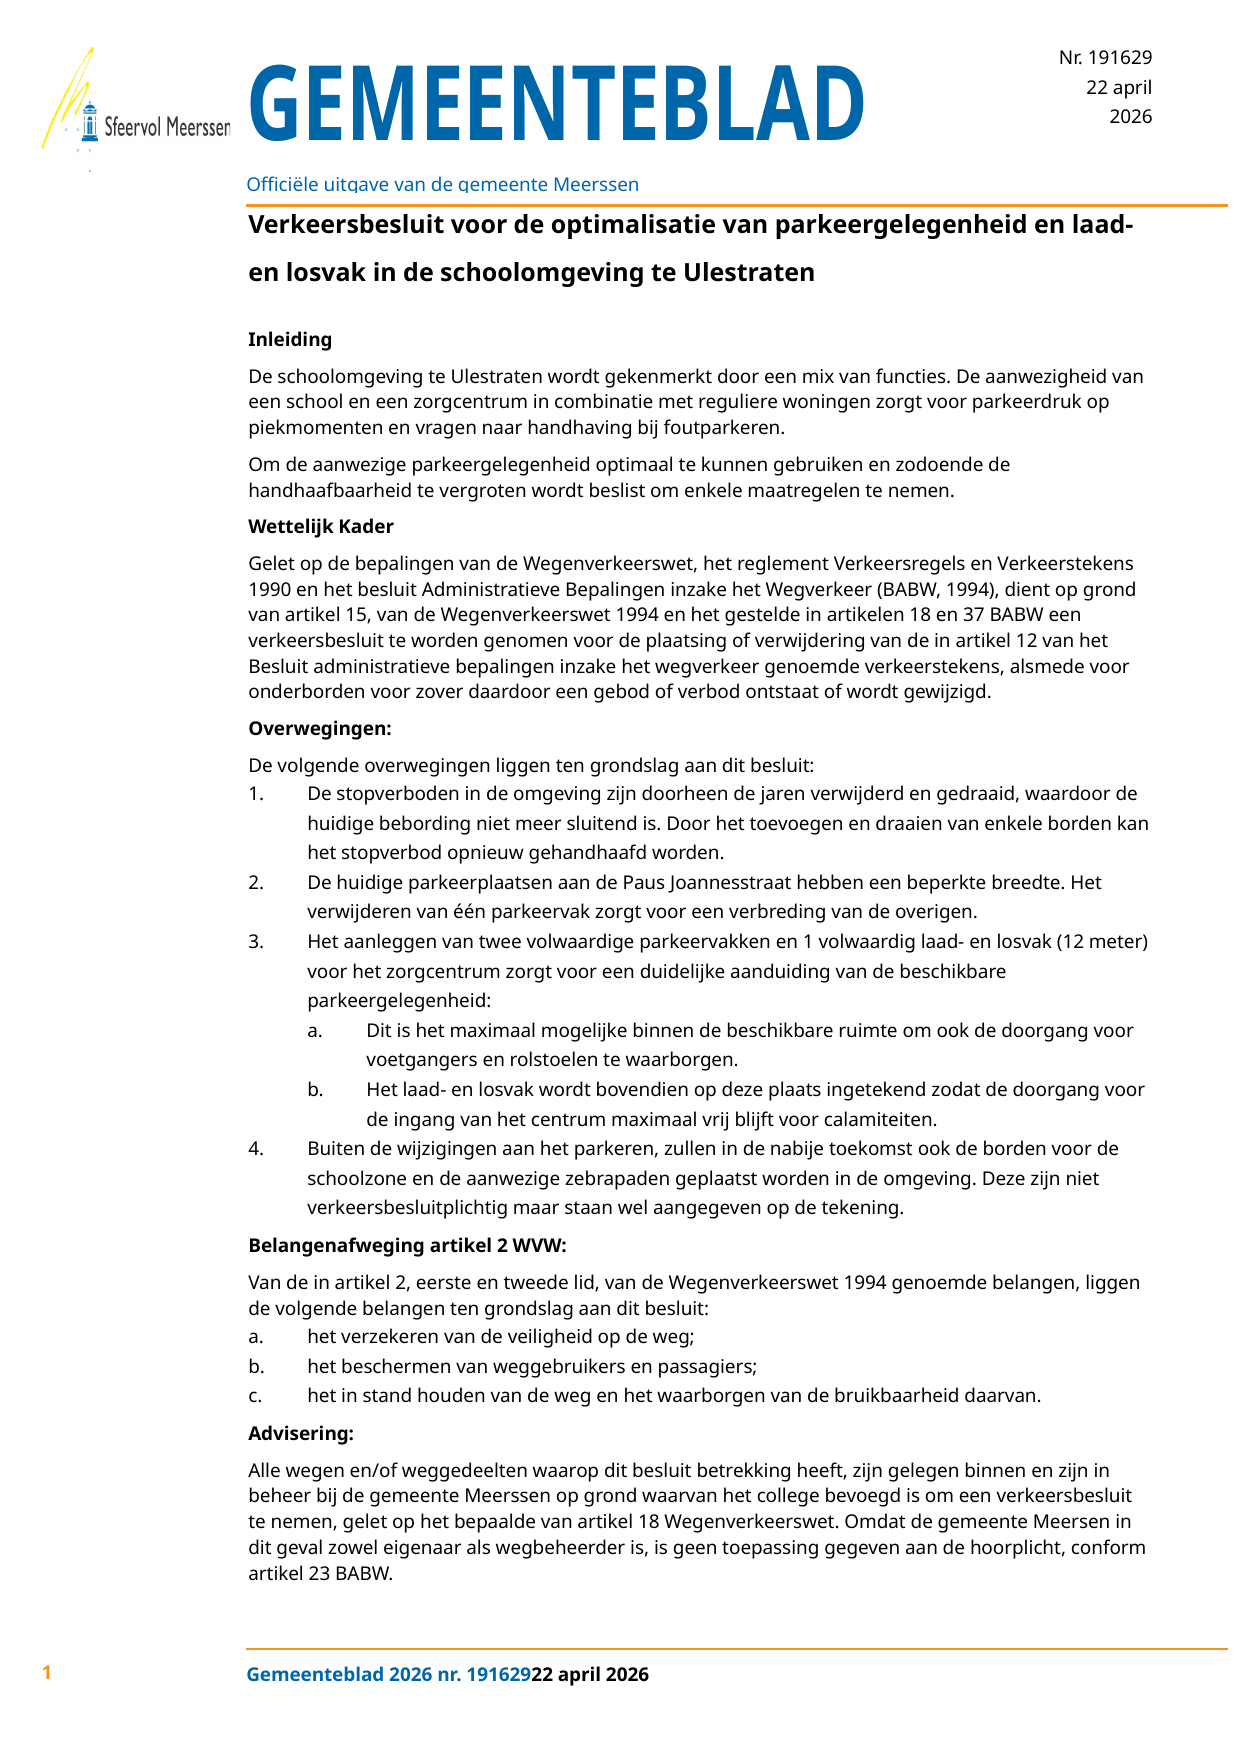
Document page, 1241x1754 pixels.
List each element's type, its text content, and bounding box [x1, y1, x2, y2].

list het in stand houden van de weg en het waarborgen van de bruikbaarheid daarvan. [248, 1382, 1152, 1408]
list het beschermen van weggebruikers en passagiers; [248, 1353, 1152, 1378]
text Alle wegen en/of weggedeelten waarop dit besluit betrekking heeft, zijn gelegen binnen en zijn in beheer bij de gemeente Meerssen op grond waarvan het college bevoegd is om een verkeersbesluit te nemen, gelet op het bepaalde van artikel 18 Wegenverkeerswet. Omdat de gemeente Meersen in dit geval zowel eigenaar als wegbeheerder is, is geen toepassing gegeven aan de hoorplicht, conform artikel 23 BABW. [248, 1457, 1152, 1586]
text Om de aanwezige parkeergelegenheid optimaal te kunnen gebruiken en zodoende de handhaafbaarheid te vergroten wordt beslist om enkele maatregelen te nemen. [248, 451, 1152, 502]
text De volgende overwegingen liggen ten grondslag aan dit besluit: [248, 752, 1152, 778]
picture [41, 47, 231, 172]
text Wettelijk Kader [248, 513, 1152, 539]
text Overwegingen: [248, 715, 1152, 741]
text Inleiding [248, 326, 1152, 352]
text Van de in artikel 2, eerste en tweede lid, van de Wegenverkeerswet 1994 genoemde belangen, liggen de volgende belangen ten grondslag aan dit besluit: [248, 1269, 1152, 1321]
text Verkeersbesluit voor de optimalisatie van parkeergelegenheid en laad- en losvak in de schoolomgeving te Ulestraten [248, 207, 1152, 288]
list De stopverboden in de omgeving zijn doorheen de jaren verwijderd en gedraaid, waardoor de huidige bebording niet meer sluitend is. Door het toevoegen en draaien van enkele borden kan het stopverbod opnieuw gehandhaafd worden. [248, 780, 1152, 865]
text Belangenafweging artikel 2 WVW: [248, 1232, 1152, 1258]
list Dit is het maximaal mogelijke binnen de beschikbare ruimte om ook de doorgang voor voetgangers en rolstoelen te waarborgen. [307, 1017, 1152, 1072]
list Buiten de wijzigingen aan het parkeren, zullen in de nabije toekomst ook de borden voor de schoolzone en de aanwezige zebrapaden geplaatst worden in de omgeving. Deze zijn niet verkeersbesluitplichtig maar staan wel aangegeven op de tekening. [248, 1135, 1152, 1220]
list het verzekeren van de veiligheid op de weg; [248, 1323, 1152, 1349]
text De schoolomgeving te Ulestraten wordt gekenmerkt door een mix van functies. De aanwezigheid van een school en een zorgcentrum in combinatie met reguliere woningen zorgt voor parkeerdruk op piekmomenten en vragen naar handhaving bij foutparkeren. [248, 363, 1152, 440]
list De huidige parkeerplaatsen aan de Paus Joannesstraat hebben een beperkte breedte. Het verwijderen van één parkeervak zorgt voor een verbreding van de overigen. [248, 869, 1152, 924]
list Het laad- en losvak wordt bovendien op deze plaats ingetekend zodat de doorgang voor de ingang van het centrum maximaal vrij blijft voor calamiteiten. [307, 1076, 1152, 1132]
list Het aanleggen van twee volwaardige parkeervakken en 1 volwaardig laad- en losvak (12 meter) voor het zorgcentrum zorgt voor een duidelijke aanduiding van de beschikbare parkeergelegenheid: [248, 928, 1152, 1013]
text Gelet op de bepalingen van de Wegenverkeerswet, het reglement Verkeersregels en Verkeerstekens 1990 en het besluit Administratieve Bepalingen inzake het Wegverkeer (BABW, 1994), dient op grond van artikel 15, van de Wegenverkeerswet 1994 en het gestelde in artikelen 18 en 37 BABW een verkeersbesluit te worden genomen voor de plaatsing of verwijdering van de in artikel 12 van het Besluit administratieve bepalingen inzake het wegverkeer genoemde verkeerstekens, alsmede voor onderborden voor zover daardoor een gebod of verbod ontstaat of wordt gewijzigd. [248, 550, 1152, 704]
text Advisering: [248, 1420, 1152, 1446]
